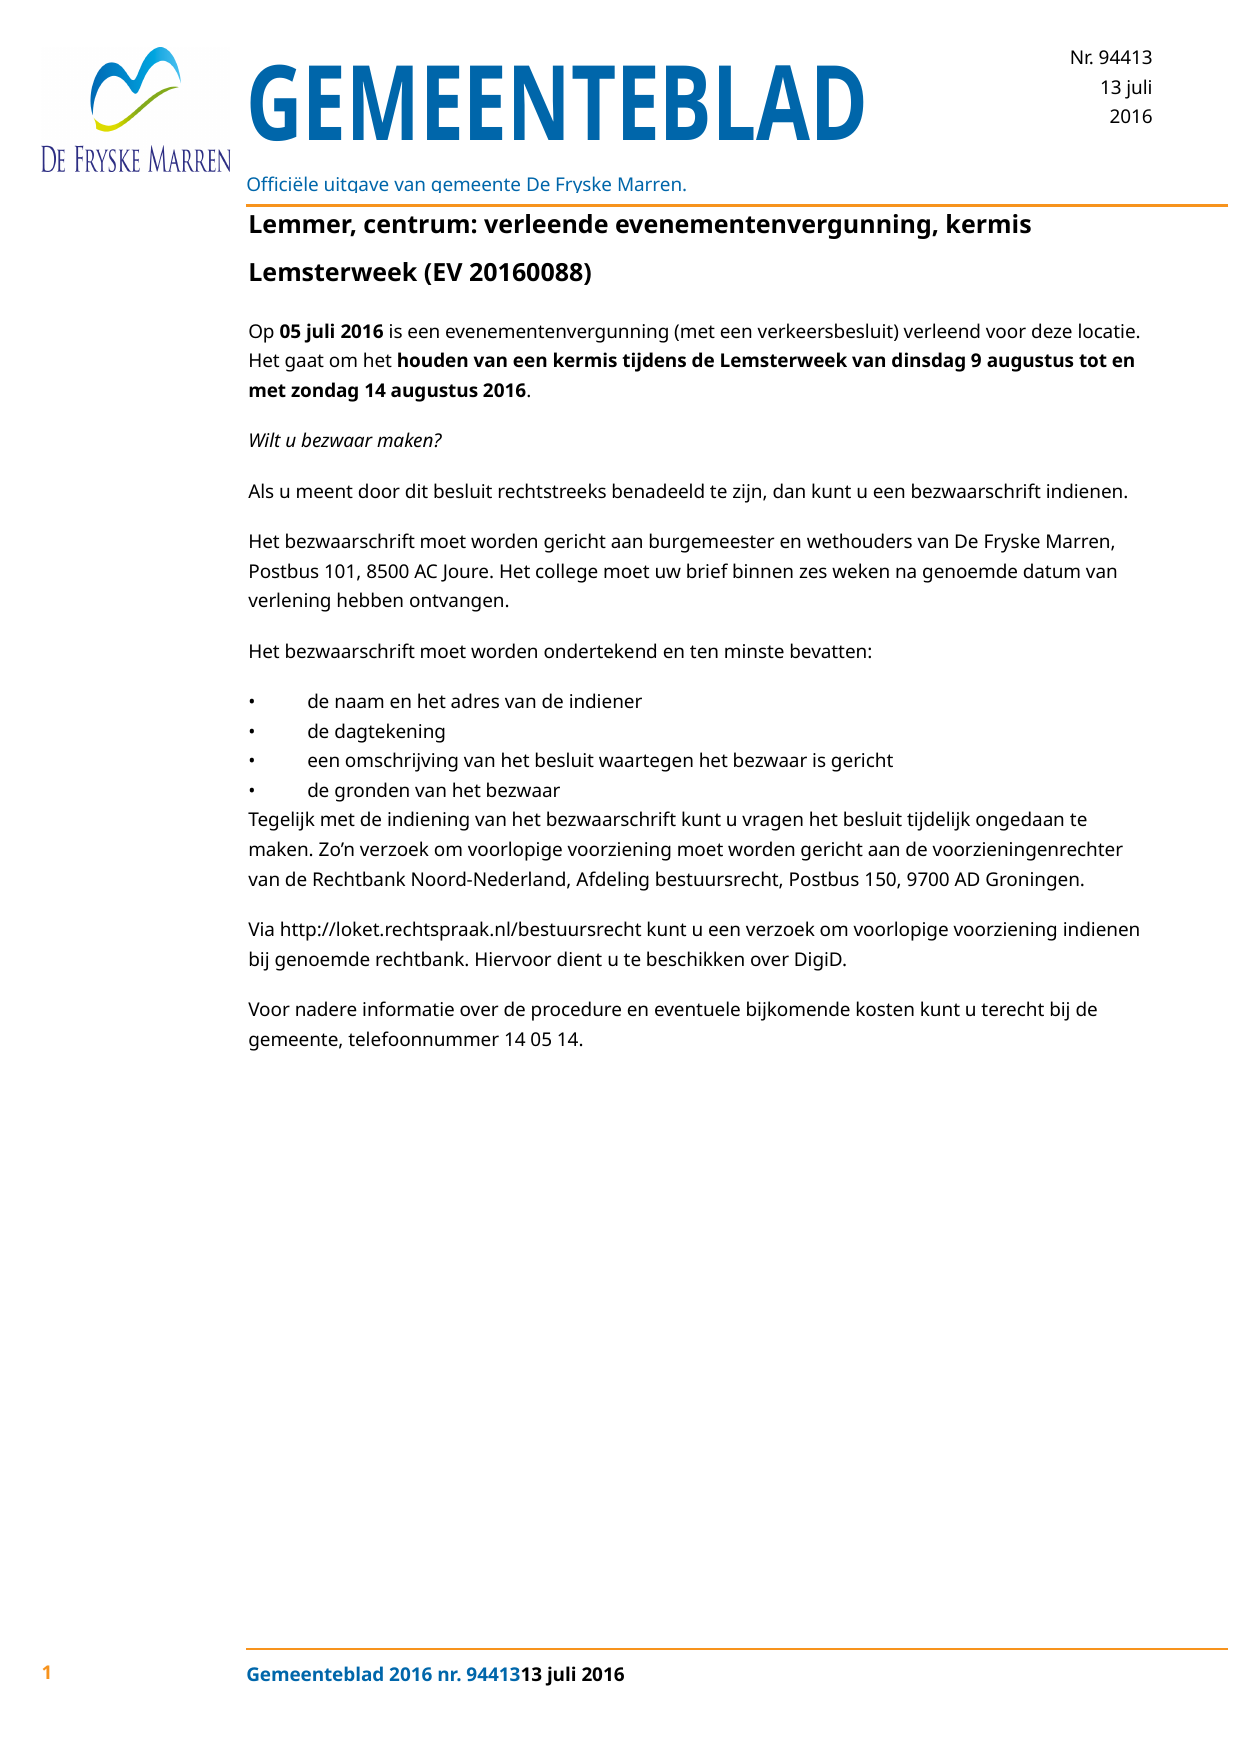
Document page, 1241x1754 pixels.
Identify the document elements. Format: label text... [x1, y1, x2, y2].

text Het bezwaarschrift moet worden ondertekend en ten minste bevatten: [248, 638, 1152, 664]
list de gronden van het bezwaar [248, 777, 1152, 803]
text Wilt u bezwaar maken? [248, 427, 1152, 453]
text Op 05 juli 2016 is een evenementenvergunning (met een verkeersbesluit) verleend voor deze locatie. Het gaat om het houden van een kermis tijdens de Lemsterweek van dinsdag 9 augustus tot en met zondag 14 augustus 2016. [248, 318, 1152, 403]
list een omschrijving van het besluit waartegen het bezwaar is gericht [248, 747, 1152, 773]
list de naam en het adres van de indiener [248, 688, 1152, 714]
text Voor nadere informatie over de procedure en eventuele bijkomende kosten kunt u terecht bij de gemeente, telefoonnummer 14 05 14. [248, 996, 1152, 1052]
picture [41, 47, 231, 172]
list de dagtekening [248, 718, 1152, 744]
text Als u meent door dit besluit rechtstreeks benadeeld te zijn, dan kunt u een bezwaarschrift indienen. [248, 478, 1152, 504]
text Het bezwaarschrift moet worden gericht aan burgemeester en wethouders van De Fryske Marren, Postbus 101, 8500 AC Joure. Het college moet uw brief binnen zes weken na genoemde datum van verlening hebben ontvangen. [248, 528, 1152, 613]
text Via http://loket.rechtspraak.nl/bestuursrecht kunt u een verzoek om voorlopige voorziening indienen bij genoemde rechtbank. Hiervoor dient u te beschikken over DigiD. [248, 916, 1152, 972]
text Tegelijk met de indiening van het bezwaarschrift kunt u vragen het besluit tijdelijk ongedaan te maken. Zo’n verzoek om voorlopige voorziening moet worden gericht aan de voorzieningenrechter van de Rechtbank Noord-Nederland, Afdeling bestuursrecht, Postbus 150, 9700 AD Groningen. [248, 807, 1152, 892]
text Lemmer, centrum: verleende evenementenvergunning, kermis Lemsterweek (EV 20160088) [248, 207, 1152, 288]
